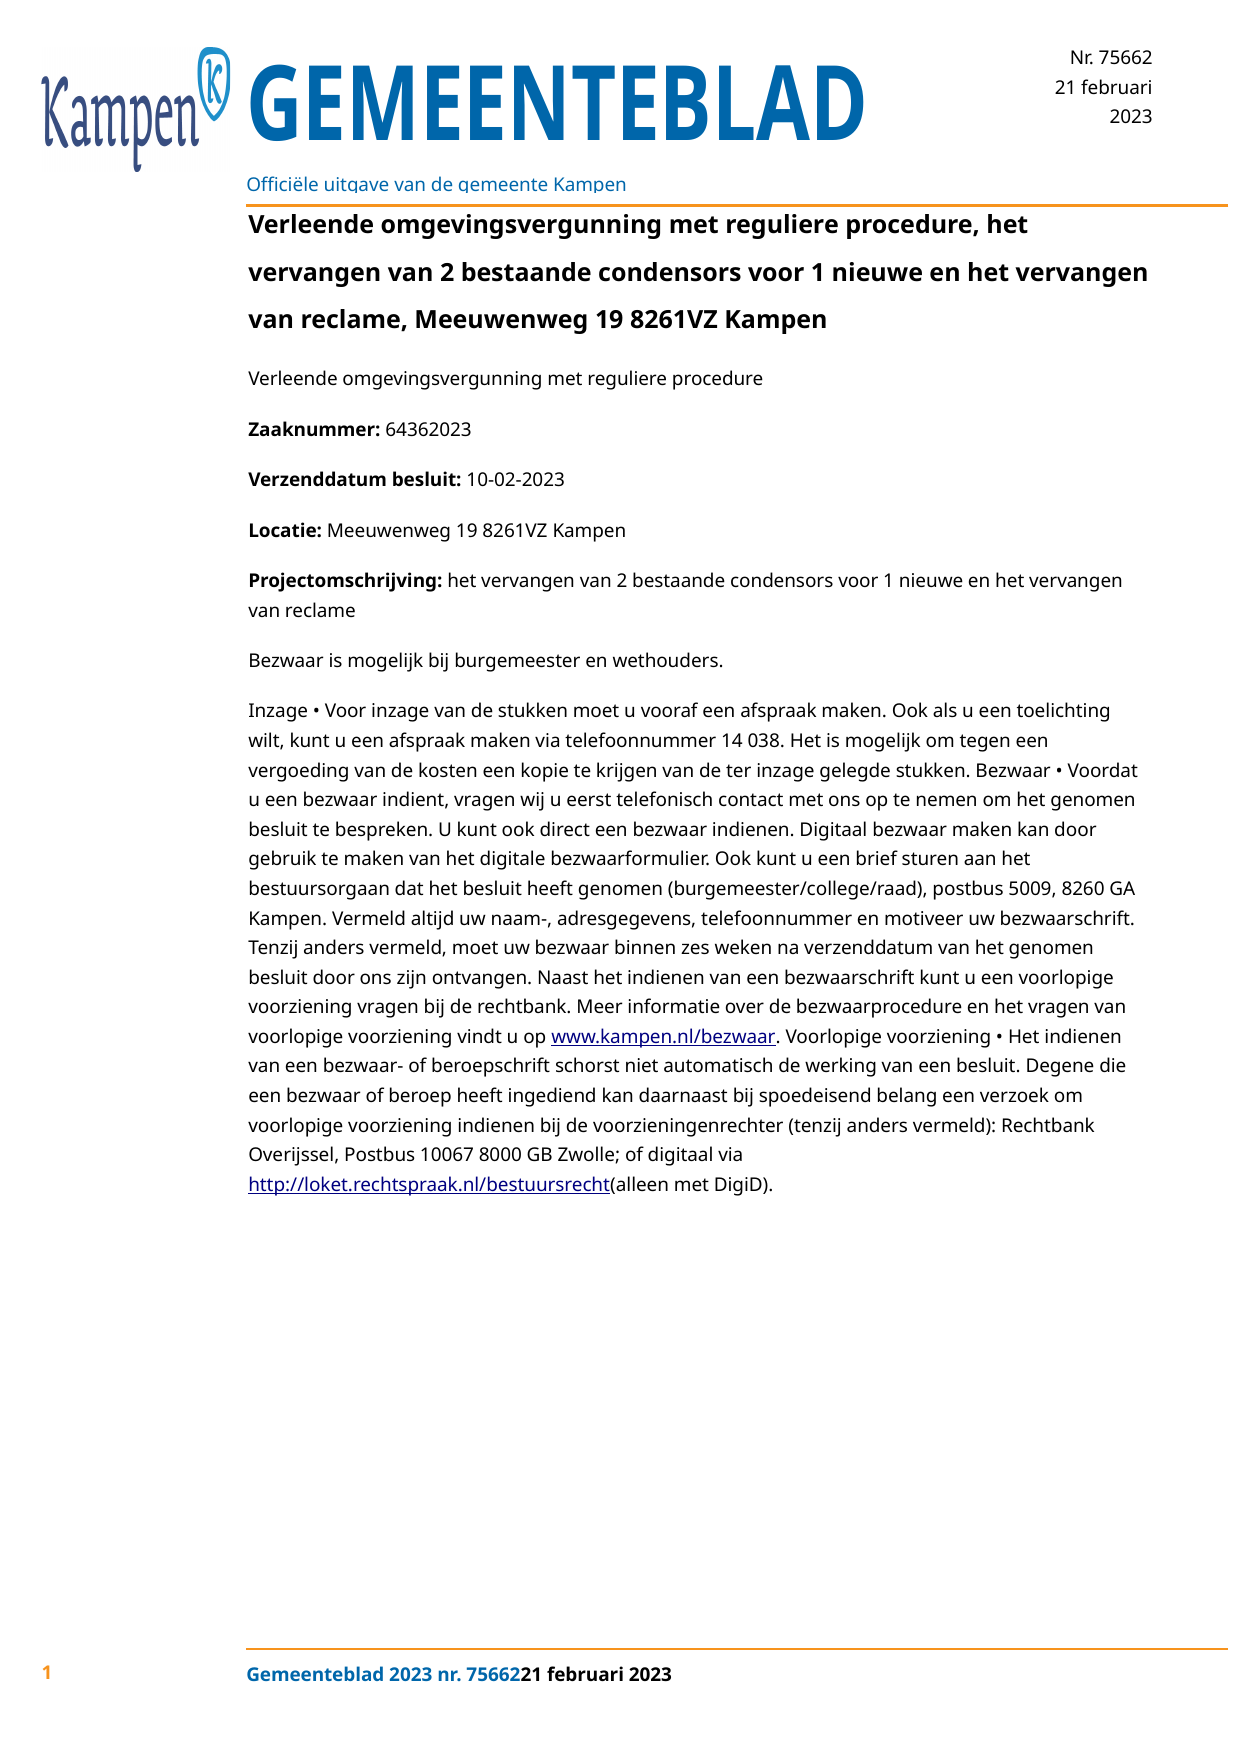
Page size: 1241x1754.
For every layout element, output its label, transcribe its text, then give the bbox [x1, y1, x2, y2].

text Locatie: Meeuwenweg 19 8261VZ Kampen [248, 517, 1152, 542]
text Verleende omgevingsvergunning met reguliere procedure, het vervangen van 2 bestaande condensors voor 1 nieuwe en het vervangen van reclame, Meeuwenweg 19 8261VZ Kampen [248, 207, 1152, 336]
text Inzage • Voor inzage van de stukken moet u vooraf een afspraak maken. Ook als u een toelichting wilt, kunt u een afspraak maken via telefoonnummer 14 038. Het is mogelijk om tegen een vergoeding van de kosten een kopie te krijgen van de ter inzage gelegde stukken. Bezwaar • Voordat u een bezwaar indient, vragen wij u eerst telefonisch contact met ons op te nemen om het genomen besluit te bespreken. U kunt ook direct een bezwaar indienen. Digitaal bezwaar maken kan door gebruik te maken van het digitale bezwaarformulier. Ook kunt u een brief sturen aan het bestuursorgaan dat het besluit heeft genomen (burgemeester/college/raad), postbus 5009, 8260 GA Kampen. Vermeld altijd uw naam-, adresgegevens, telefoonnummer en motiveer uw bezwaarschrift. Tenzij anders vermeld, moet uw bezwaar binnen zes weken na verzenddatum van het genomen besluit door ons zijn ontvangen. Naast het indienen van een bezwaarschrift kunt u een voorlopige voorziening vragen bij de rechtbank. Meer informatie over de bezwaarprocedure en het vragen van voorlopige voorziening vindt u op www.kampen.nl/bezwaar. Voorlopige voorziening • Het indienen van een bezwaar- of beroepschrift schorst niet automatisch de werking van een besluit. Degene die een bezwaar of beroep heeft ingediend kan daarnaast bij spoedeisend belang een verzoek om voorlopige voorziening indienen bij de voorzieningenrechter (tenzij anders vermeld): Rechtbank Overijssel, Postbus 10067 8000 GB Zwolle; of digitaal via http://loket.rechtspraak.nl/bestuursrecht(alleen met DigiD). [248, 698, 1152, 1197]
text Verzenddatum besluit: 10-02-2023 [248, 466, 1152, 492]
text Projectomschrijving: het vervangen van 2 bestaande condensors voor 1 nieuwe en het vervangen van reclame [248, 567, 1152, 622]
text Zaaknummer: 64362023 [248, 416, 1152, 442]
text Bezwaar is mogelijk bij burgemeester en wethouders. [248, 647, 1152, 673]
text Verleende omgevingsvergunning met reguliere procedure [248, 366, 1152, 391]
picture [41, 47, 231, 172]
